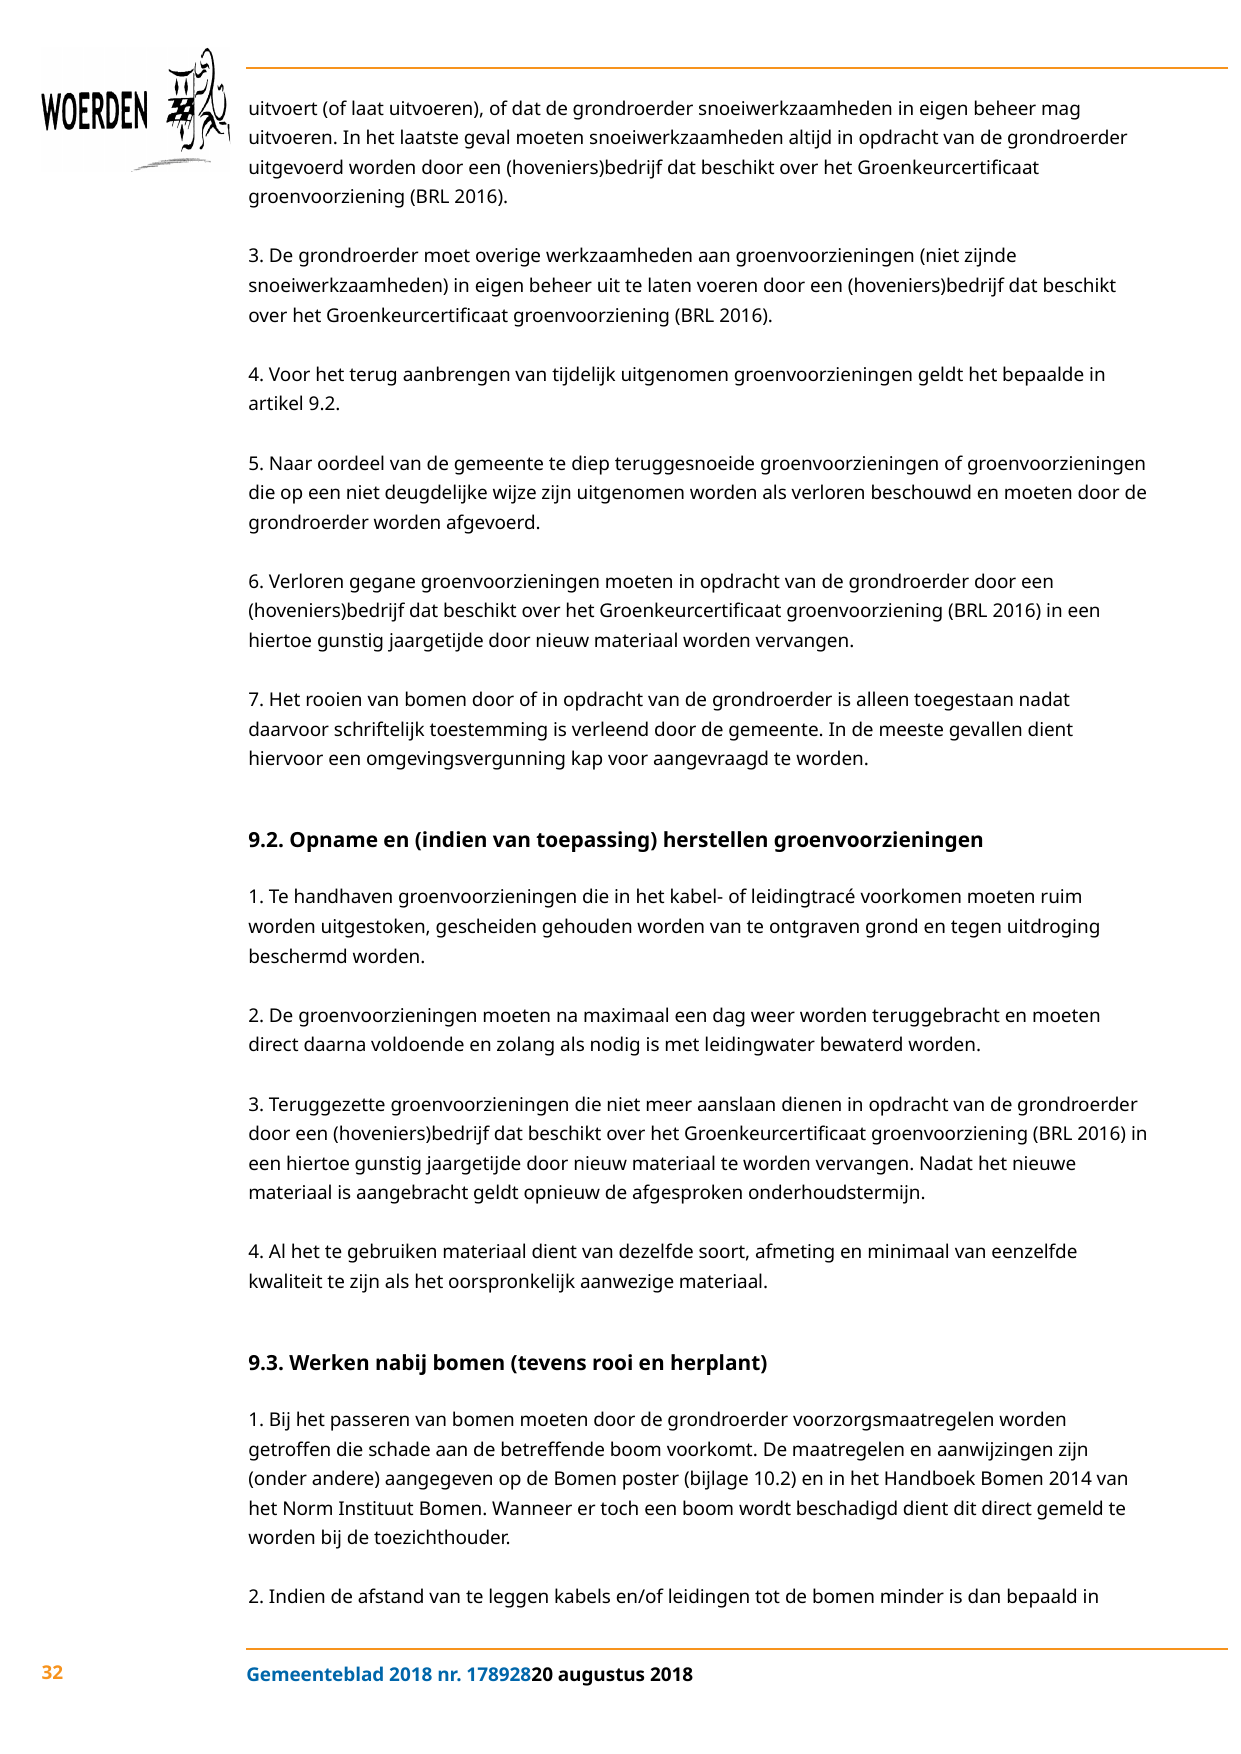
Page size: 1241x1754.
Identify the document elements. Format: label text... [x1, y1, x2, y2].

text 2. Indien de afstand van te leggen kabels en/of leidingen tot de bomen minder is dan bepaald in [248, 1584, 1152, 1609]
text uitvoert (of laat uitvoeren), of dat de grondroerder snoeiwerkzaamheden in eigen beheer mag uitvoeren. In het laatste geval moeten snoeiwerkzaamheden altijd in opdracht van de grondroerder uitgevoerd worden door een (hoveniers)bedrijf dat beschikt over het Groenkeurcertificaat groenvoorziening (BRL 2016). [248, 95, 1152, 209]
text 6. Verloren gegane groenvoorzieningen moeten in opdracht van de grondroerder door een (hoveniers)bedrijf dat beschikt over het Groenkeurcertificaat groenvoorziening (BRL 2016) in een hiertoe gunstig jaargetijde door nieuw materiaal worden vervangen. [248, 568, 1152, 653]
text 9.2. Opname en (indien van toepassing) herstellen groenvoorzieningen [248, 826, 1152, 854]
text 3. De grondroerder moet overige werkzaamheden aan groenvoorzieningen (niet zijnde snoeiwerkzaamheden) in eigen beheer uit te laten voeren door een (hoveniers)bedrijf dat beschikt over het Groenkeurcertificaat groenvoorziening (BRL 2016). [248, 243, 1152, 328]
text 3. Teruggezette groenvoorzieningen die niet meer aanslaan dienen in opdracht van de grondroerder door een (hoveniers)bedrijf dat beschikt over het Groenkeurcertificaat groenvoorziening (BRL 2016) in een hiertoe gunstig jaargetijde door nieuw materiaal te worden vervangen. Nadat het nieuwe materiaal is aangebracht geldt opnieuw de afgesproken onderhoudstermijn. [248, 1091, 1152, 1205]
text 2. De groenvoorzieningen moeten na maximaal een dag weer worden teruggebracht en moeten direct daarna voldoende en zolang als nodig is met leidingwater bewaterd worden. [248, 1002, 1152, 1057]
text 5. Naar oordeel van de gemeente te diep teruggesnoeide groenvoorzieningen of groenvoorzieningen die op een niet deugdelijke wijze zijn uitgenomen worden als verloren beschouwd en moeten door de grondroerder worden afgevoerd. [248, 450, 1152, 535]
text 9.3. Werken nabij bomen (tevens rooi en herplant) [248, 1348, 1152, 1377]
picture [41, 47, 231, 172]
text 7. Het rooien van bomen door of in opdracht van de grondroerder is alleen toegestaan nadat daarvoor schriftelijk toestemming is verleend door de gemeente. In de meeste gevallen dient hiervoor een omgevingsvergunning kap voor aangevraagd te worden. [248, 686, 1152, 771]
text 1. Bij het passeren van bomen moeten door de grondroerder voorzorgsmaatregelen worden getroffen die schade aan de betreffende boom voorkomt. De maatregelen en aanwijzingen zijn (onder andere) aangegeven op de Bomen poster (bijlage 10.2) en in het Handboek Bomen 2014 van het Norm Instituut Bomen. Wanneer er toch een boom wordt beschadigd dient dit direct gemeld te worden bij de toezichthouder. [248, 1406, 1152, 1550]
text 4. Voor het terug aanbrengen van tijdelijk uitgenomen groenvoorzieningen geldt het bepaalde in artikel 9.2. [248, 361, 1152, 416]
text 1. Te handhaven groenvoorzieningen die in het kabel- of leidingtracé voorkomen moeten ruim worden uitgestoken, gescheiden gehouden worden van te ontgraven grond en tegen uitdroging beschermd worden. [248, 884, 1152, 968]
text 4. Al het te gebruiken materiaal dient van dezelfde soort, afmeting en minimaal van eenzelfde kwaliteit te zijn als het oorspronkelijk aanwezige materiaal. [248, 1239, 1152, 1294]
